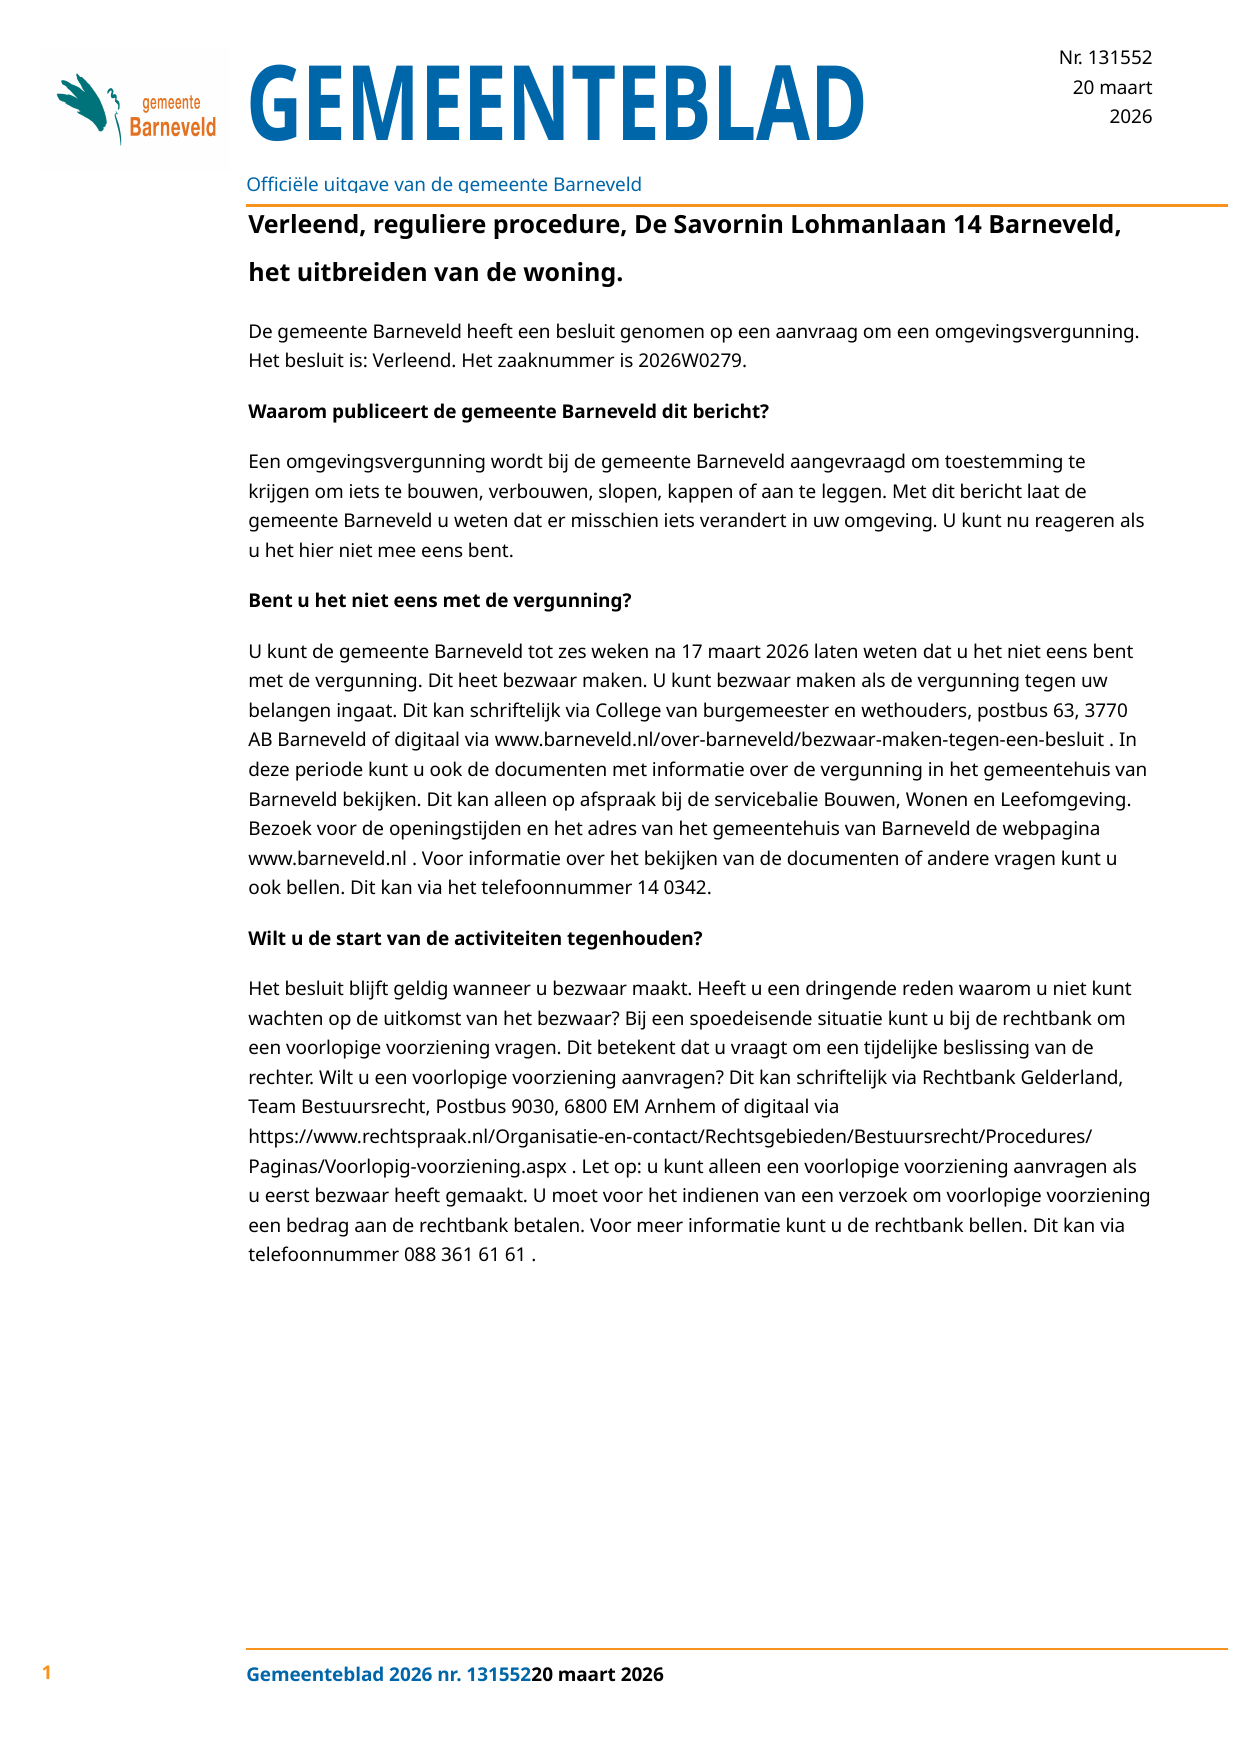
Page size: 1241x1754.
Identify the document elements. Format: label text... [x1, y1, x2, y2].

text Het besluit blijft geldig wanneer u bezwaar maakt. Heeft u een dringende reden waarom u niet kunt wachten op de uitkomst van het bezwaar? Bij een spoedeisende situatie kunt u bij de rechtbank om een voorlopige voorziening vragen. Dit betekent dat u vraagt om een tijdelijke beslissing van de rechter. Wilt u een voorlopige voorziening aanvragen? Dit kan schriftelijk via Rechtbank Gelderland, Team Bestuursrecht, Postbus 9030, 6800 EM Arnhem of digitaal via https://www.rechtspraak.nl/Organisatie-en-contact/Rechtsgebieden/Bestuursrecht/Procedures/Paginas/Voorlopig-voorziening.aspx . Let op: u kunt alleen een voorlopige voorziening aanvragen als u eerst bezwaar heeft gemaakt. U moet voor het indienen van een verzoek om voorlopige voorziening een bedrag aan de rechtbank betalen. Voor meer informatie kunt u de rechtbank bellen. Dit kan via telefoonnummer 088 361 61 61 . [248, 975, 1152, 1267]
picture [41, 47, 231, 172]
text De gemeente Barneveld heeft een besluit genomen op een aanvraag om een omgevingsvergunning. Het besluit is: Verleend. Het zaaknummer is 2026W0279. [248, 318, 1152, 373]
text Waarom publiceert de gemeente Barneveld dit bericht? [248, 398, 1152, 424]
text Een omgevingsvergunning wordt bij de gemeente Barneveld aangevraagd om toestemming te krijgen om iets te bouwen, verbouwen, slopen, kappen of aan te leggen. Met dit bericht laat de gemeente Barneveld u weten dat er misschien iets verandert in uw omgeving. U kunt nu reageren als u het hier niet mee eens bent. [248, 448, 1152, 563]
text U kunt de gemeente Barneveld tot zes weken na 17 maart 2026 laten weten dat u het niet eens bent met de vergunning. Dit heet bezwaar maken. U kunt bezwaar maken als de vergunning tegen uw belangen ingaat. Dit kan schriftelijk via College van burgemeester en wethouders, postbus 63, 3770 AB Barneveld of digitaal via www.barneveld.nl/over-barneveld/bezwaar-maken-tegen-een-besluit . In deze periode kunt u ook de documenten met informatie over de vergunning in het gemeentehuis van Barneveld bekijken. Dit kan alleen op afspraak bij de servicebalie Bouwen, Wonen en Leefomgeving. Bezoek voor de openingstijden en het adres van het gemeentehuis van Barneveld de webpagina www.barneveld.nl . Voor informatie over het bekijken van de documenten of andere vragen kunt u ook bellen. Dit kan via het telefoonnummer 14 0342. [248, 638, 1152, 900]
text Bent u het niet eens met de vergunning? [248, 587, 1152, 613]
text Verleend, reguliere procedure, De Savornin Lohmanlaan 14 Barneveld, het uitbreiden van de woning. [248, 207, 1152, 288]
text Wilt u de start van de activiteiten tegenhouden? [248, 925, 1152, 951]
